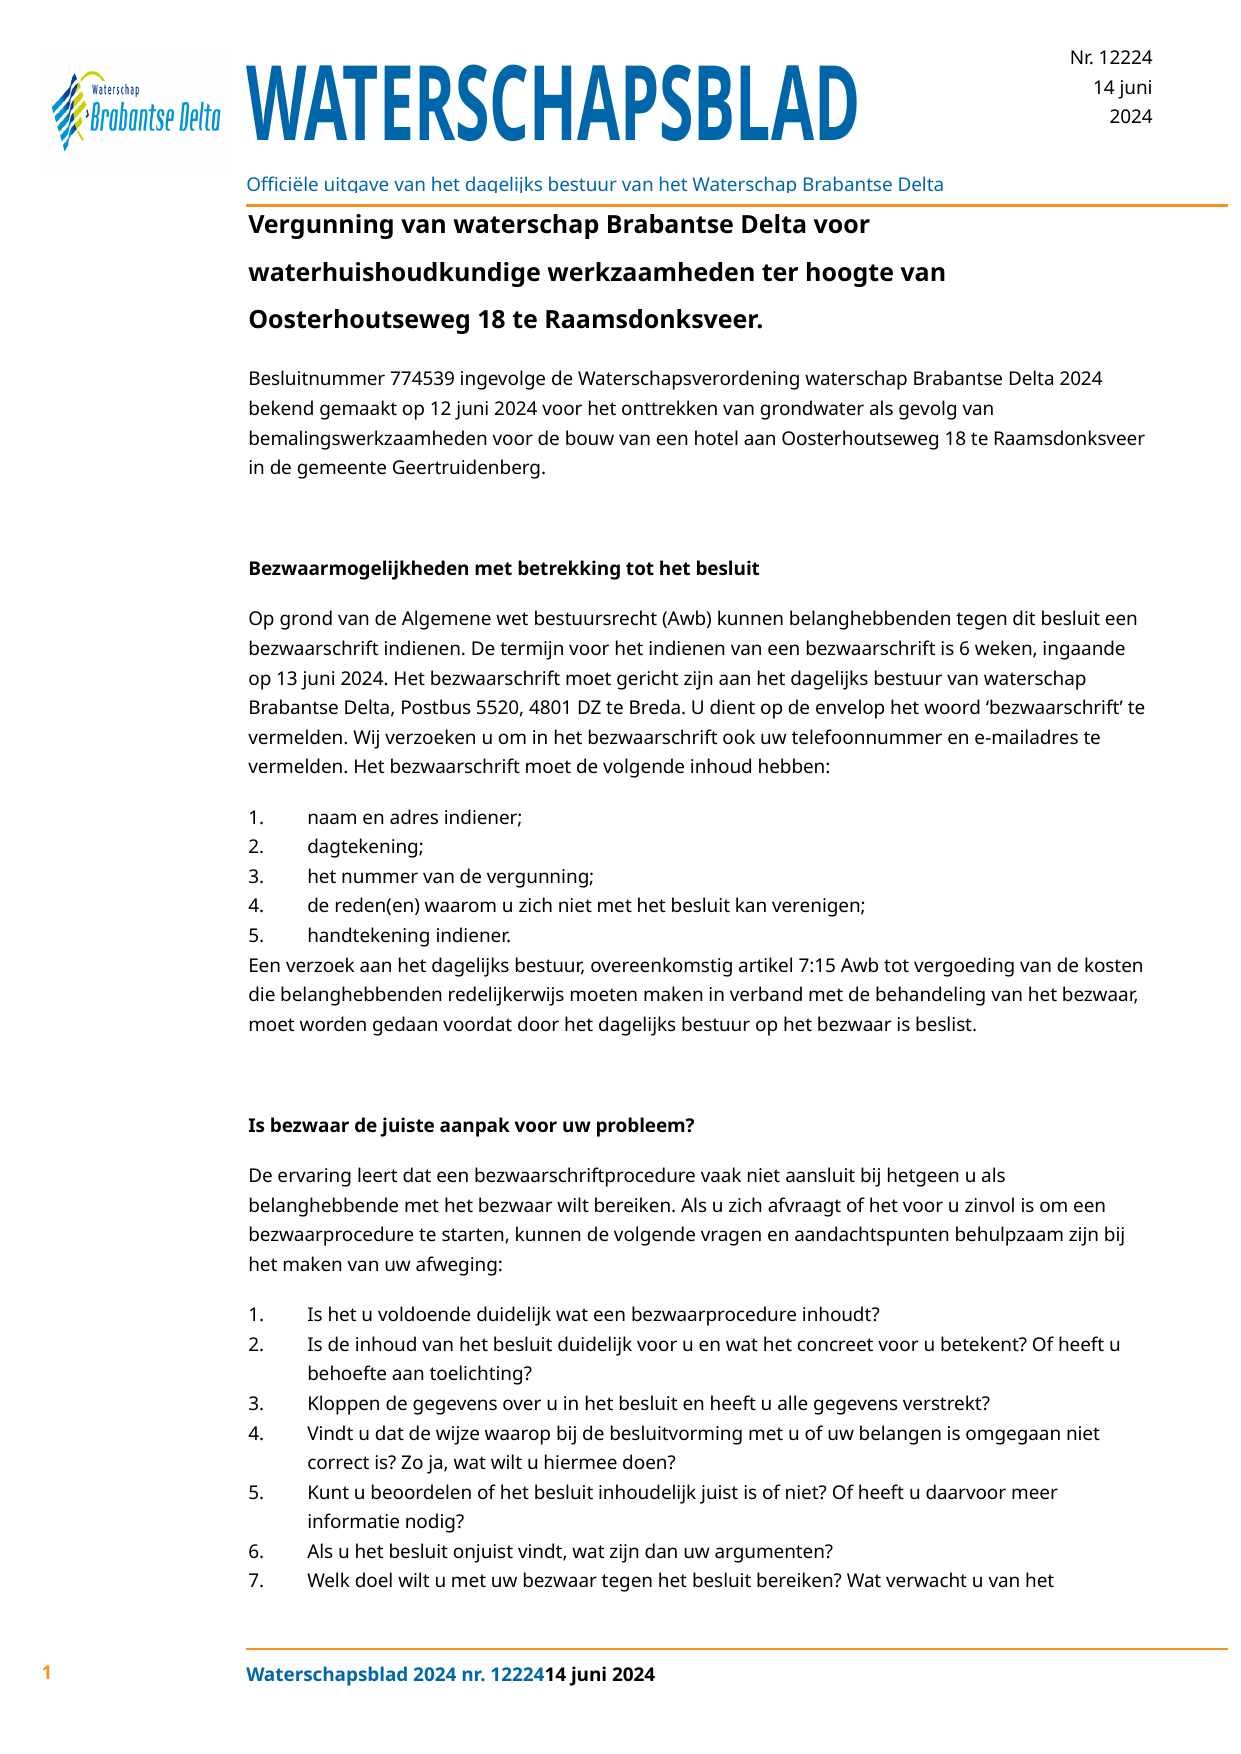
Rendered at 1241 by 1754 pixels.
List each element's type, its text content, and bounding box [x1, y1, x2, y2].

list het nummer van de vergunning; [248, 863, 1152, 889]
list Is het u voldoende duidelijk wat een bezwaarprocedure inhoudt? [248, 1301, 1152, 1327]
text Bezwaarmogelijkheden met betrekking tot het besluit [248, 555, 1152, 581]
list naam en adres indiener; [248, 804, 1152, 829]
text Besluitnummer 774539 ingevolge de Waterschapsverordening waterschap Brabantse Delta 2024 bekend gemaakt op 12 juni 2024 voor het onttrekken van grondwater als gevolg van bemalingswerkzaamheden voor de bouw van een hotel aan Oosterhoutseweg 18 te Raamsdonksveer in de gemeente Geertruidenberg. [248, 366, 1152, 480]
list dagtekening; [248, 833, 1152, 859]
list de reden(en) waarom u zich niet met het besluit kan verenigen; [248, 893, 1152, 918]
picture [41, 47, 231, 172]
text Is bezwaar de juiste aanpak voor uw probleem? [248, 1112, 1152, 1137]
list Welk doel wilt u met uw bezwaar tegen het besluit bereiken? Wat verwacht u van het [248, 1568, 1152, 1593]
text Op grond van de Algemene wet bestuursrecht (Awb) kunnen belanghebbenden tegen dit besluit een bezwaarschrift indienen. De termijn voor het indienen van een bezwaarschrift is 6 weken, ingaande op 13 juni 2024. Het bezwaarschrift moet gericht zijn aan het dagelijks bestuur van waterschap Brabantse Delta, Postbus 5520, 4801 DZ te Breda. U dient op de envelop het woord ‘bezwaarschrift’ te vermelden. Wij verzoeken u om in het bezwaarschrift ook uw telefoonnummer en e‑mailadres te vermelden. Het bezwaarschrift moet de volgende inhoud hebben: [248, 606, 1152, 779]
list Vindt u dat de wijze waarop bij de besluitvorming met u of uw belangen is omgegaan niet correct is? Zo ja, wat wilt u hiermee doen? [248, 1420, 1152, 1475]
text Vergunning van waterschap Brabantse Delta voor waterhuishoudkundige werkzaamheden ter hoogte van Oosterhoutseweg 18 te Raamsdonksveer. [248, 207, 1152, 336]
text De ervaring leert dat een bezwaarschriftprocedure vaak niet aansluit bij hetgeen u als belanghebbende met het bezwaar wilt bereiken. Als u zich afvraagt of het voor u zinvol is om een bezwaarprocedure te starten, kunnen de volgende vragen en aandachtspunten behulpzaam zijn bij het maken van uw afweging: [248, 1162, 1152, 1277]
list Als u het besluit onjuist vindt, wat zijn dan uw argumenten? [248, 1538, 1152, 1564]
list Kloppen de gegevens over u in het besluit en heeft u alle gegevens verstrekt? [248, 1390, 1152, 1416]
list handtekening indiener. [248, 922, 1152, 948]
text Een verzoek aan het dagelijks bestuur, overeenkomstig artikel 7:15 Awb tot vergoeding van de kosten die belanghebbenden redelijkerwijs moeten maken in verband met de behandeling van het bezwaar, moet worden gedaan voordat door het dagelijks bestuur op het bezwaar is beslist. [248, 952, 1152, 1037]
list Kunt u beoordelen of het besluit inhoudelijk juist is of niet? Of heeft u daarvoor meer informatie nodig? [248, 1479, 1152, 1534]
list Is de inhoud van het besluit duidelijk voor u en wat het concreet voor u betekent? Of heeft u behoefte aan toelichting? [248, 1331, 1152, 1386]
